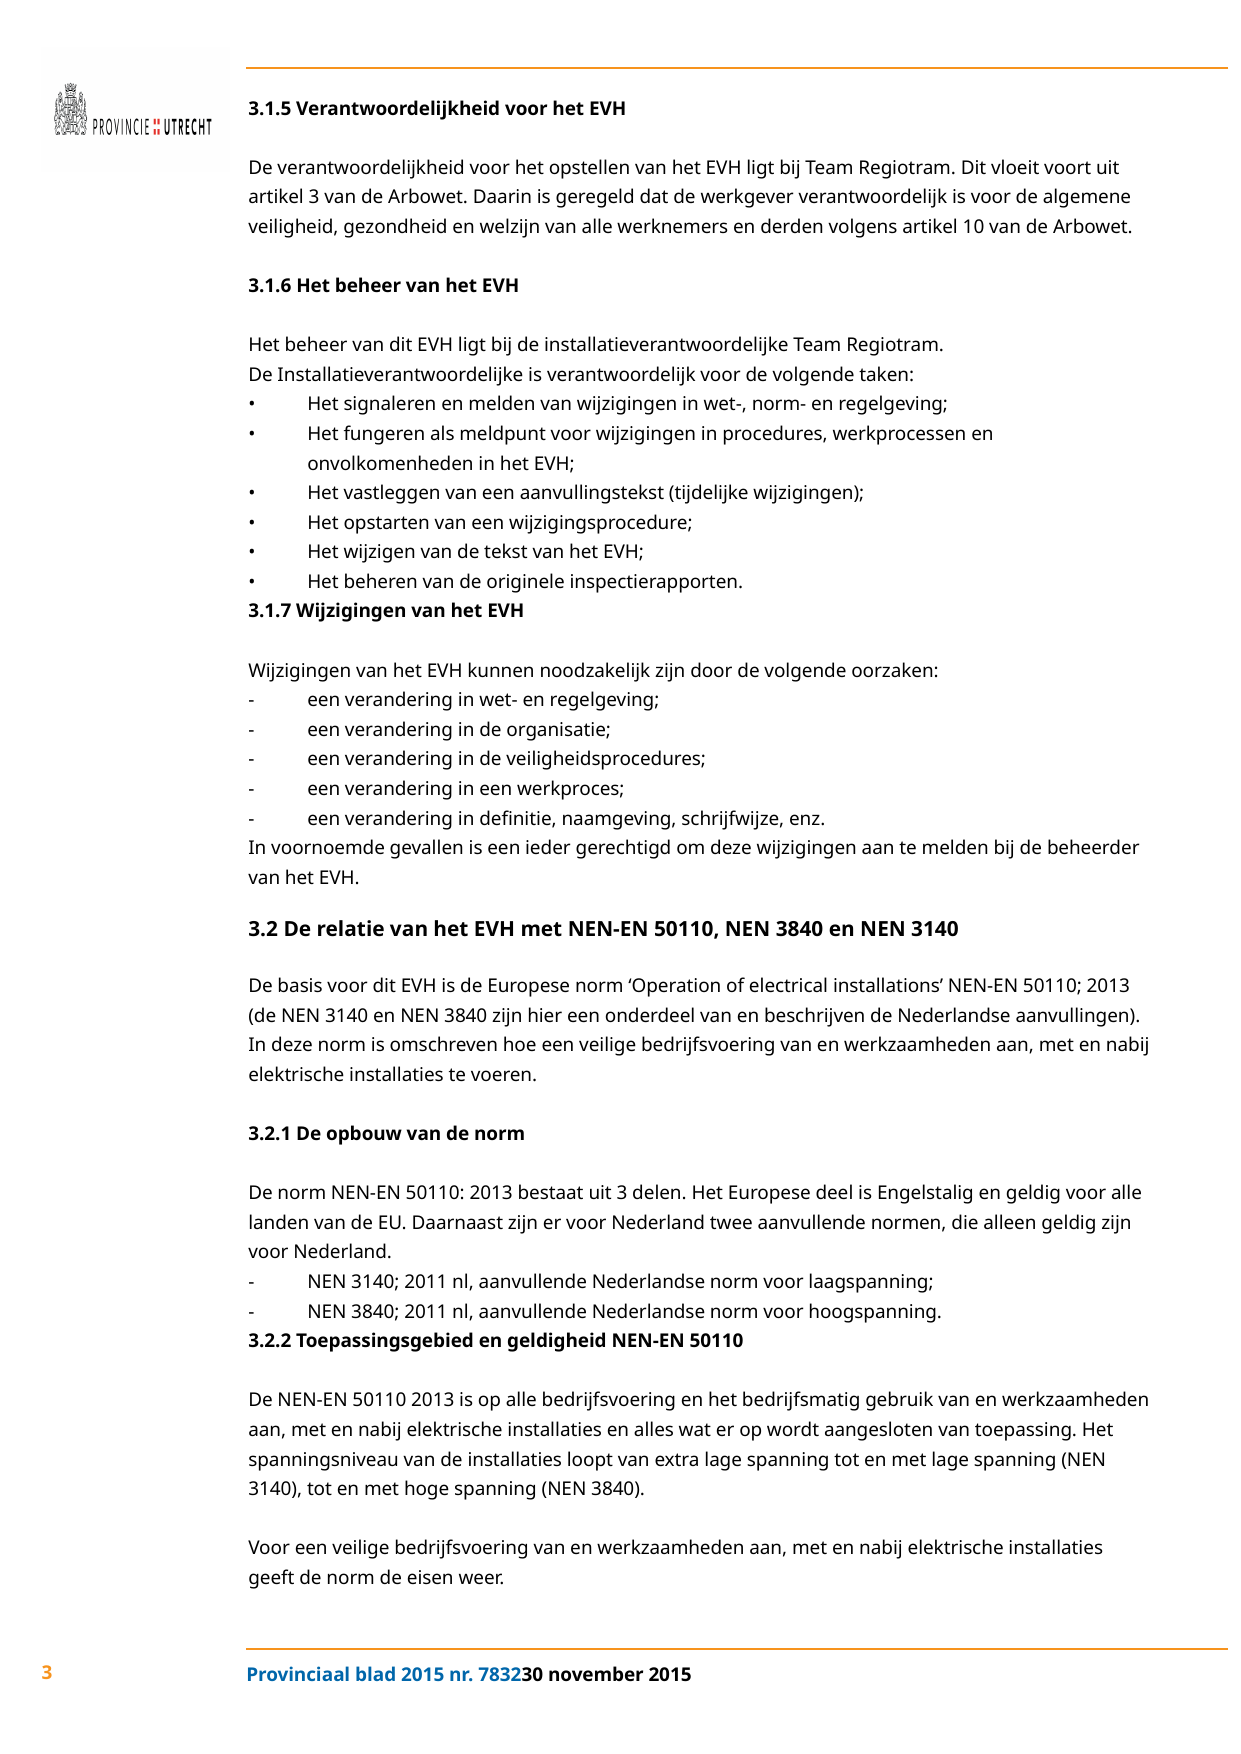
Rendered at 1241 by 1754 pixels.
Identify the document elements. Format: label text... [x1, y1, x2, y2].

list NEN 3840; 2011 nl, aanvullende Nederlandse norm voor hoogspanning. [248, 1298, 1152, 1323]
list NEN 3140; 2011 nl, aanvullende Nederlandse norm voor laagspanning; [248, 1268, 1152, 1294]
text 3.1.7 Wijzigingen van het EVH [248, 598, 1152, 623]
list Het opstarten van een wijzigingsprocedure; [248, 509, 1152, 535]
text 3.2.1 De opbouw van de norm [248, 1120, 1152, 1146]
text 3.1.5 Verantwoordelijkheid voor het EVH [248, 95, 1152, 121]
text In voornoemde gevallen is een ieder gerechtigd om deze wijzigingen aan te melden bij de beheerder van het EVH. [248, 834, 1152, 890]
list Het fungeren als meldpunt voor wijzigingen in procedures, werkprocessen en onvolkomenheden in het EVH; [248, 420, 1152, 476]
list een verandering in de organisatie; [248, 716, 1152, 742]
list Het signaleren en melden van wijzigingen in wet-, norm- en regelgeving; [248, 391, 1152, 416]
text Het beheer van dit EVH ligt bij de installatieverantwoordelijke Team Regiotram. [248, 331, 1152, 357]
text 3.1.6 Het beheer van het EVH [248, 272, 1152, 298]
text De NEN-EN 50110 2013 is op alle bedrijfsvoering en het bedrijfsmatig gebruik van en werkzaamheden aan, met en nabij elektrische installaties en alles wat er op wordt aangesloten van toepassing. Het spanningsniveau van de installaties loopt van extra lage spanning tot en met lage spanning (NEN 3140), tot en met hoge spanning (NEN 3840). [248, 1387, 1152, 1501]
text Voor een veilige bedrijfsvoering van en werkzaamheden aan, met en nabij elektrische installaties geeft de norm de eisen weer. [248, 1534, 1152, 1590]
list Het vastleggen van een aanvullingstekst (tijdelijke wijzigingen); [248, 479, 1152, 505]
list een verandering in definitie, naamgeving, schrijfwijze, enz. [248, 805, 1152, 831]
text De norm NEN-EN 50110: 2013 bestaat uit 3 delen. Het Europese deel is Engelstalig en geldig voor alle landen van de EU. Daarnaast zijn er voor Nederland twee aanvullende normen, die alleen geldig zijn voor Nederland. [248, 1179, 1152, 1264]
text Wijzigingen van het EVH kunnen noodzakelijk zijn door de volgende oorzaken: [248, 657, 1152, 683]
text De basis voor dit EVH is de Europese norm ‘Operation of electrical installations’ NEN-EN 50110; 2013 (de NEN 3140 en NEN 3840 zijn hier een onderdeel van en beschrijven de Nederlandse aanvullingen). In deze norm is omschreven hoe een veilige bedrijfsvoering van en werkzaamheden aan, met en nabij elektrische installaties te voeren. [248, 972, 1152, 1087]
list een verandering in wet- en regelgeving; [248, 686, 1152, 712]
text 3.2 De relatie van het EVH met NEN-EN 50110, NEN 3840 en NEN 3140 [248, 914, 1152, 943]
list Het beheren van de originele inspectierapporten. [248, 568, 1152, 594]
text De Installatieverantwoordelijke is verantwoordelijk voor de volgende taken: [248, 361, 1152, 387]
text 3.2.2 Toepassingsgebied en geldigheid NEN-EN 50110 [248, 1327, 1152, 1353]
list een verandering in de veiligheidsprocedures; [248, 746, 1152, 771]
picture [41, 47, 231, 172]
list Het wijzigen van de tekst van het EVH; [248, 538, 1152, 564]
text De verantwoordelijkheid voor het opstellen van het EVH ligt bij Team Regiotram. Dit vloeit voort uit artikel 3 van de Arbowet. Daarin is geregeld dat de werkgever verantwoordelijk is voor de algemene veiligheid, gezondheid en welzijn van alle werknemers en derden volgens artikel 10 van de Arbowet. [248, 154, 1152, 239]
list een verandering in een werkproces; [248, 775, 1152, 801]
